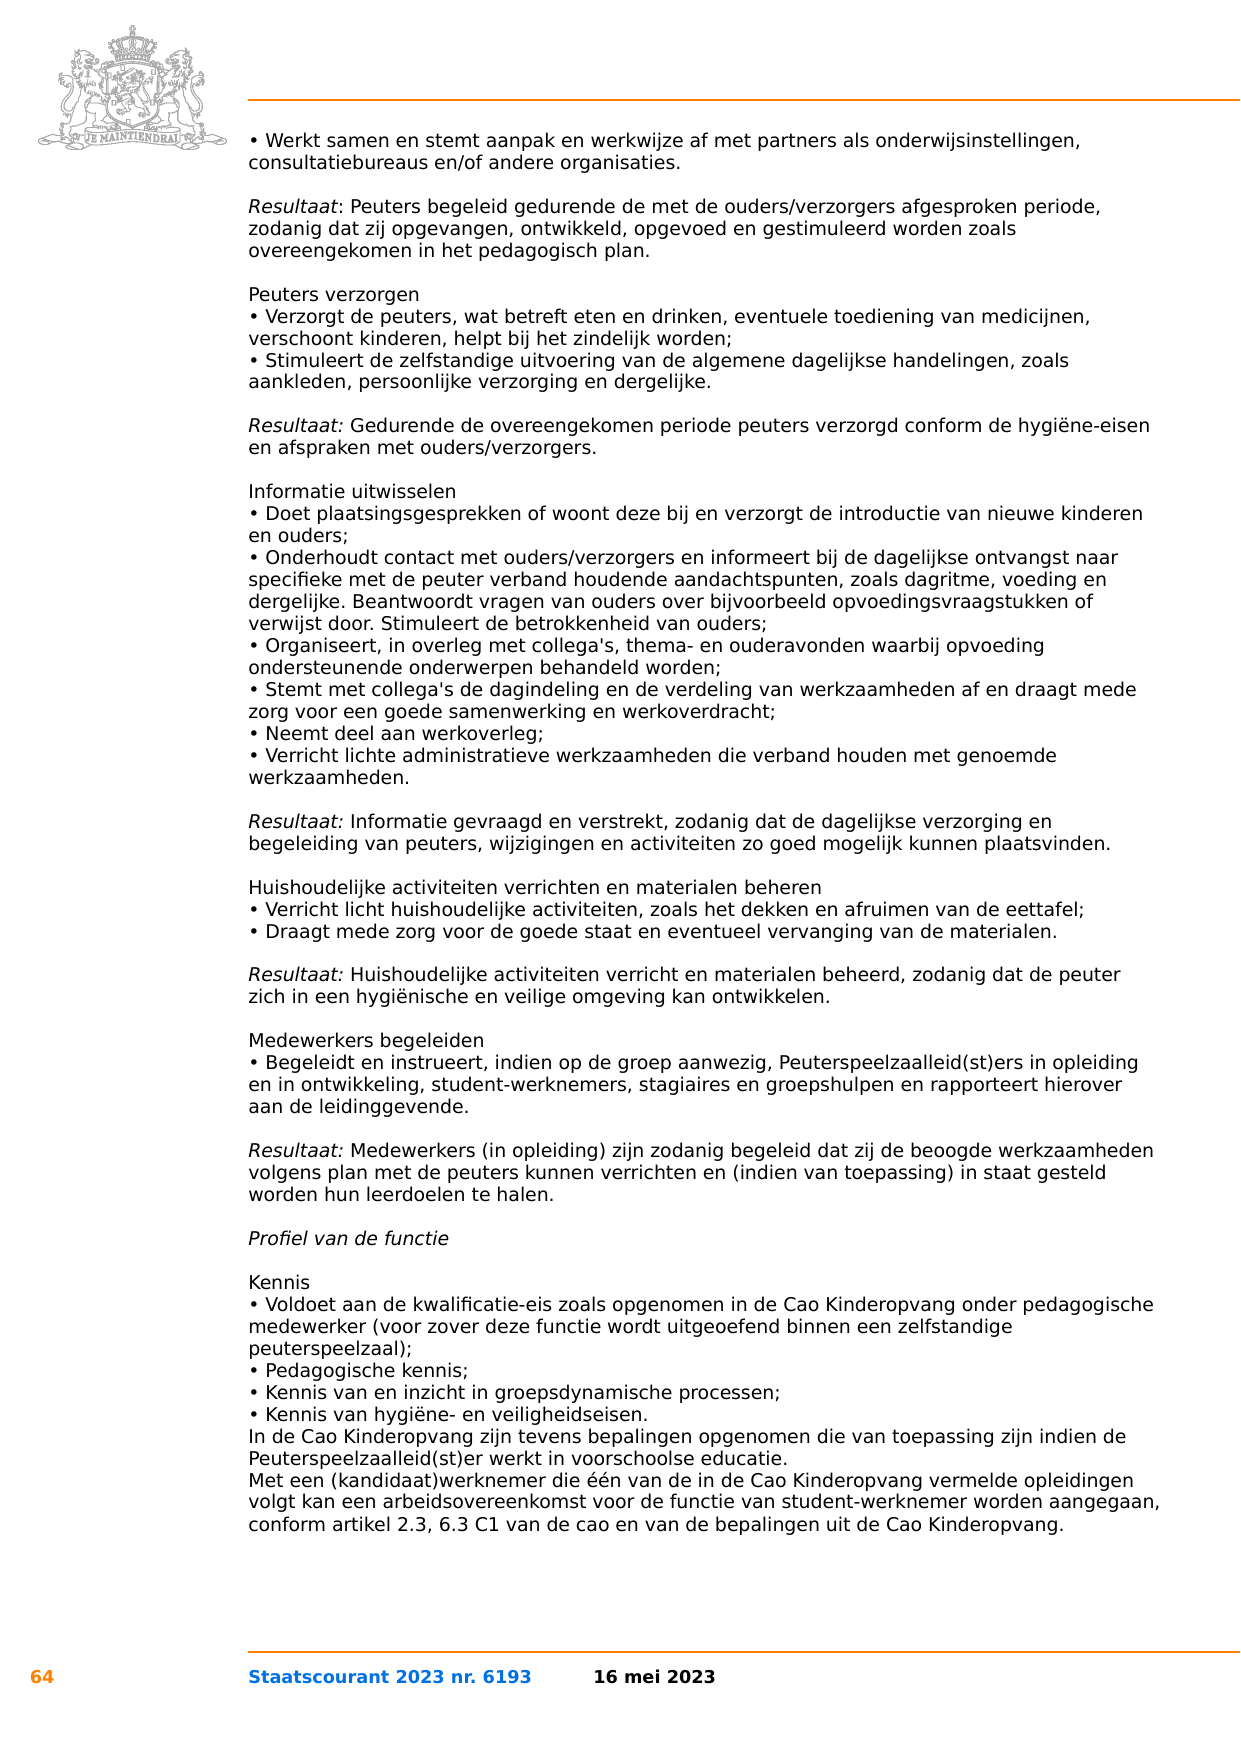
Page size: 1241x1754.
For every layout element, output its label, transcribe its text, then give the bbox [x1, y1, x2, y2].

text Resultaat: Medewerkers (in opleiding) zijn zodanig begeleid dat zij de beoogde werkzaamheden volgens plan met de peuters kunnen verrichten en (indien van toepassing) in staat gesteld worden hun leerdoelen te halen. [248, 1140, 1163, 1206]
text • Stemt met collega's de dagindeling en de verdeling van werkzaamheden af en draagt mede zorg voor een goede samenwerking en werkoverdracht; [248, 679, 1163, 723]
text Informatie uitwisselen [248, 481, 1163, 503]
text Huishoudelijke activiteiten verrichten en materialen beheren [248, 877, 1163, 898]
text • Pedagogische kennis; [248, 1359, 1163, 1382]
text • Kennis van hygiëne- en veiligheidseisen. [248, 1403, 1163, 1426]
text • Draagt mede zorg voor de goede staat en eventueel vervanging van de materialen. [248, 921, 1163, 942]
text • Verzorgt de peuters, wat betreft eten en drinken, eventuele toediening van medicijnen, verschoont kinderen, helpt bij het zindelijk worden; [248, 306, 1163, 349]
text • Werkt samen en stemt aanpak en werkwijze af met partners als onderwijsinstellingen, consultatiebureaus en/of andere organisaties. [248, 130, 1163, 174]
text • Begeleidt en instrueert, indien op de groep aanwezig, Peuterspeelzaalleid(st)ers in opleiding en in ontwikkeling, student-werknemers, stagiaires en groepshulpen en rapporteert hierover aan de leidinggevende. [248, 1052, 1163, 1118]
text Resultaat: Informatie gevraagd en verstrekt, zodanig dat de dagelijkse verzorging en begeleiding van peuters, wijzigingen en activiteiten zo goed mogelijk kunnen plaatsvinden. [248, 811, 1163, 855]
text Met een (kandidaat)werknemer die één van de in de Cao Kinderopvang vermelde opleidingen volgt kan een arbeidsovereenkomst voor de functie van student-werknemer worden aangegaan, conform artikel 2.3, 6.3 C1 van de cao en van de bepalingen uit de Cao Kinderopvang. [248, 1469, 1163, 1535]
text • Kennis van en inzicht in groepsdynamische processen; [248, 1382, 1163, 1403]
text Profiel van de functie [248, 1228, 1163, 1250]
text Peuters verzorgen [248, 283, 1163, 306]
text Resultaat: Peuters begeleid gedurende de met de ouders/verzorgers afgesproken periode, zodanig dat zij opgevangen, ontwikkeld, opgevoed en gestimuleerd worden zoals overeengekomen in het pedagogisch plan. [248, 196, 1163, 262]
text • Onderhoudt contact met ouders/verzorgers en informeert bij de dagelijkse ontvangst naar specifieke met de peuter verband houdende aandachtspunten, zoals dagritme, voeding en dergelijke. Beantwoordt vragen van ouders over bijvoorbeeld opvoedingsvraagstukken of verwijst door. Stimuleert de betrokkenheid van ouders; [248, 547, 1163, 635]
text Resultaat: Huishoudelijke activiteiten verricht en materialen beheerd, zodanig dat de peuter zich in een hygiënische en veilige omgeving kan ontwikkelen. [248, 964, 1163, 1008]
text • Organiseert, in overleg met collega's, thema- en ouderavonden waarbij opvoeding ondersteunende onderwerpen behandeld worden; [248, 635, 1163, 679]
text Resultaat: Gedurende de overeengekomen periode peuters verzorgd conform de hygiëne-eisen en afspraken met ouders/verzorgers. [248, 415, 1163, 459]
text Kennis [248, 1272, 1163, 1294]
text • Doet plaatsingsgesprekken of woont deze bij en verzorgt de introductie van nieuwe kinderen en ouders; [248, 503, 1163, 547]
text • Stimuleert de zelfstandige uitvoering van de algemene dagelijkse handelingen, zoals aankleden, persoonlijke verzorging en dergelijke. [248, 349, 1163, 393]
text Medewerkers begeleiden [248, 1030, 1163, 1052]
text • Neemt deel aan werkoverleg; [248, 723, 1163, 745]
text • Verricht lichte administratieve werkzaamheden die verband houden met genoemde werkzaamheden. [248, 745, 1163, 789]
text • Voldoet aan de kwalificatie-eis zoals opgenomen in de Cao Kinderopvang onder pedagogische medewerker (voor zover deze functie wordt uitgeoefend binnen een zelfstandige peuterspeelzaal); [248, 1294, 1163, 1359]
text In de Cao Kinderopvang zijn tevens bepalingen opgenomen die van toepassing zijn indien de Peuterspeelzaalleid(st)er werkt in voorschoolse educatie. [248, 1426, 1163, 1469]
text • Verricht licht huishoudelijke activiteiten, zoals het dekken en afruimen van de eettafel; [248, 898, 1163, 921]
picture [38, 25, 227, 150]
